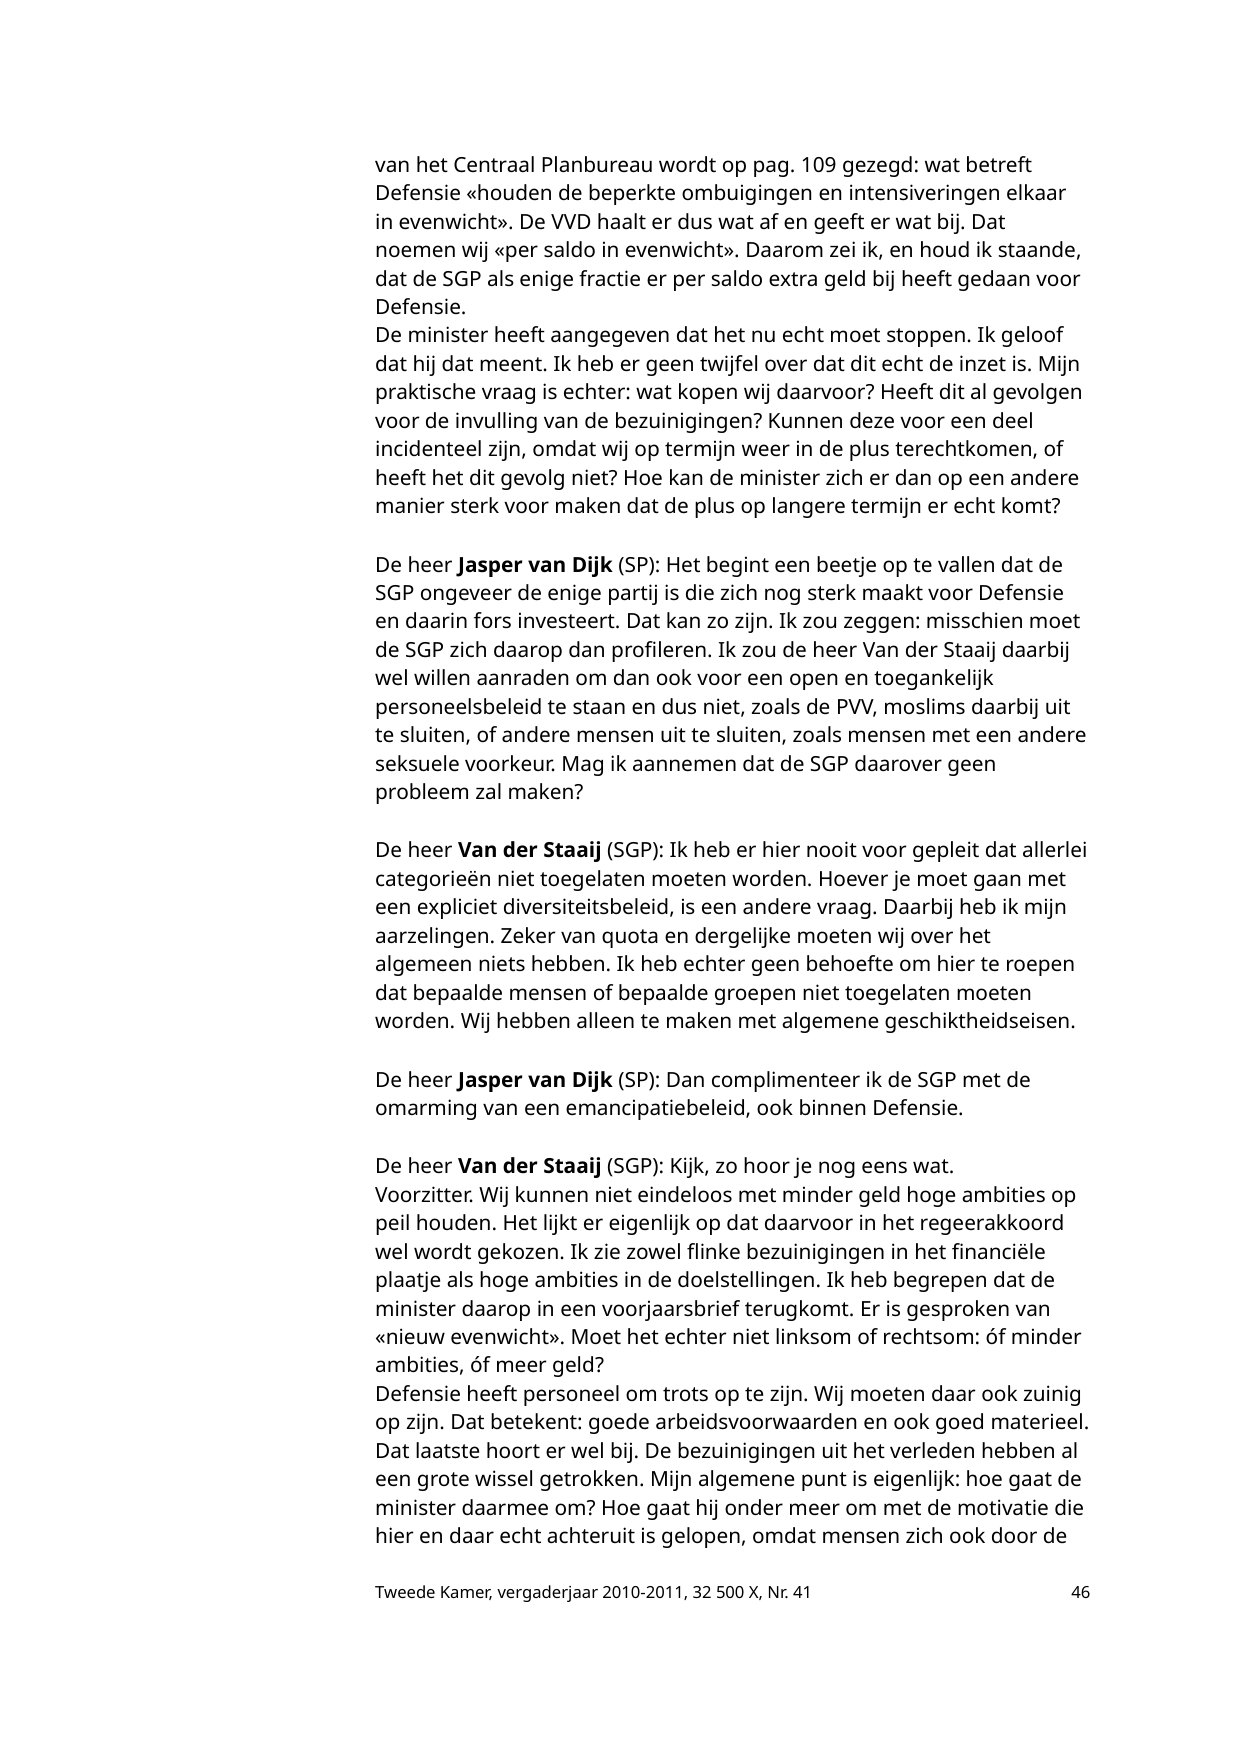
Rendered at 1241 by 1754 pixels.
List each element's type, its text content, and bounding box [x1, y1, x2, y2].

text De heer Jasper van Dijk (SP): Dan complimenteer ik de SGP met de omarming van een emancipatiebeleid, ook binnen Defensie. [375, 1065, 1090, 1122]
text De heer Van der Staaij (SGP): Ik heb er hier nooit voor gepleit dat allerlei categorieën niet toegelaten moeten worden. Hoever je moet gaan met een expliciet diversiteitsbeleid, is een andere vraag. Daarbij heb ik mijn aarzelingen. Zeker van quota en dergelijke moeten wij over het algemeen niets hebben. Ik heb echter geen behoefte om hier te roepen dat bepaalde mensen of bepaalde groepen niet toegelaten moeten worden. Wij hebben alleen te maken met algemene geschiktheidseisen. [375, 836, 1090, 1035]
text van het Centraal Planbureau wordt op pag. 109 gezegd: wat betreft Defensie «houden de beperkte ombuigingen en intensiveringen elkaar in evenwicht». De VVD haalt er dus wat af en geeft er wat bij. Dat noemen wij «per saldo in evenwicht». Daarom zei ik, en houd ik staande, dat de SGP als enige fractie er per saldo extra geld bij heeft gedaan voor Defensie. [375, 150, 1090, 321]
text De heer Van der Staaij (SGP): Kijk, zo hoor je nog eens wat. [375, 1152, 1090, 1180]
text De minister heeft aangegeven dat het nu echt moet stoppen. Ik geloof dat hij dat meent. Ik heb er geen twijfel over dat dit echt de inzet is. Mijn praktische vraag is echter: wat kopen wij daarvoor? Heeft dit al gevolgen voor de invulling van de bezuinigingen? Kunnen deze voor een deel incidenteel zijn, omdat wij op termijn weer in de plus terechtkomen, of heeft het dit gevolg niet? Hoe kan de minister zich er dan op een andere manier sterk voor maken dat de plus op langere termijn er echt komt? [375, 321, 1090, 520]
text Voorzitter. Wij kunnen niet eindeloos met minder geld hoge ambities op peil houden. Het lijkt er eigenlijk op dat daarvoor in het regeerakkoord wel wordt gekozen. Ik zie zowel flinke bezuinigingen in het financiële plaatje als hoge ambities in de doelstellingen. Ik heb begrepen dat de minister daarop in een voorjaarsbrief terugkomt. Er is gesproken van «nieuw evenwicht». Moet het echter niet linksom of rechtsom: óf minder ambities, óf meer geld? [375, 1180, 1090, 1379]
text De heer Jasper van Dijk (SP): Het begint een beetje op te vallen dat de SGP ongeveer de enige partij is die zich nog sterk maakt voor Defensie en daarin fors investeert. Dat kan zo zijn. Ik zou zeggen: misschien moet de SGP zich daarop dan profileren. Ik zou de heer Van der Staaij daarbij wel willen aanraden om dan ook voor een open en toegankelijk personeelsbeleid te staan en dus niet, zoals de PVV, moslims daarbij uit te sluiten, of andere mensen uit te sluiten, zoals mensen met een andere seksuele voorkeur. Mag ik aannemen dat de SGP daarover geen probleem zal maken? [375, 550, 1090, 806]
text Defensie heeft personeel om trots op te zijn. Wij moeten daar ook zuinig op zijn. Dat betekent: goede arbeidsvoorwaarden en ook goed materieel. Dat laatste hoort er wel bij. De bezuinigingen uit het verleden hebben al een grote wissel getrokken. Mijn algemene punt is eigenlijk: hoe gaat de minister daarmee om? Hoe gaat hij onder meer om met de motivatie die hier en daar echt achteruit is gelopen, omdat mensen zich ook door de [375, 1379, 1090, 1550]
